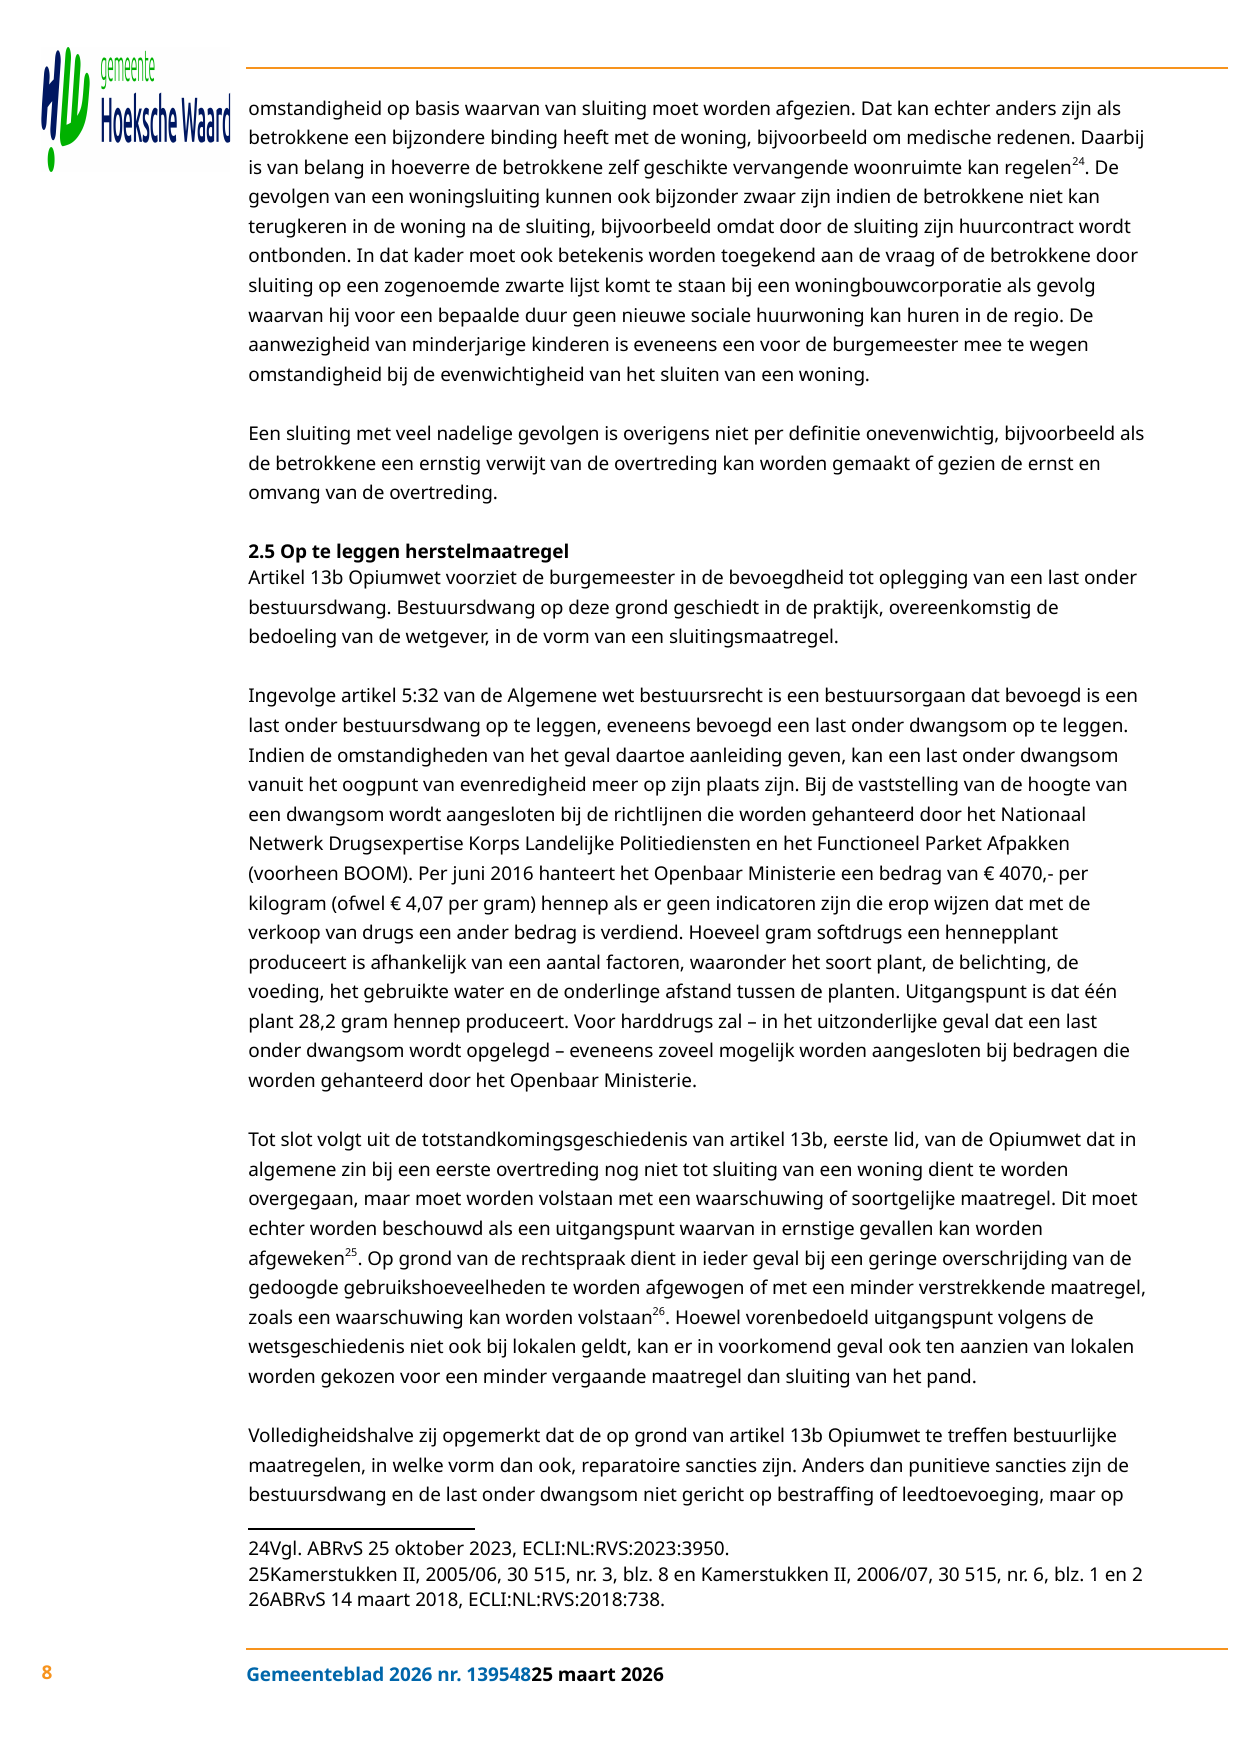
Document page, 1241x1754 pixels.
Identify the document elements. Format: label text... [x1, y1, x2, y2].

text 2.5 Op te leggen herstelmaatregel [248, 538, 1152, 564]
picture [41, 47, 231, 172]
text omstandigheid op basis waarvan van sluiting moet worden afgezien. Dat kan echter anders zijn als betrokkene een bijzondere binding heeft met de woning, bijvoorbeeld om medische redenen. Daarbij is van belang in hoeverre de betrokkene zelf geschikte vervangende woonruimte kan regelen. De gevolgen van een woningsluiting kunnen ook bijzonder zwaar zijn indien de betrokkene niet kan terugkeren in de woning na de sluiting, bijvoorbeeld omdat door de sluiting zijn huurcontract wordt ontbonden. In dat kader moet ook betekenis worden toegekend aan de vraag of de betrokkene door sluiting op een zogenoemde zwarte lijst komt te staan bij een woningbouwcorporatie als gevolg waarvan hij voor een bepaalde duur geen nieuwe sociale huurwoning kan huren in de regio. De aanwezigheid van minderjarige kinderen is eveneens een voor de burgemeester mee te wegen omstandigheid bij de evenwichtigheid van het sluiten van een woning. [248, 95, 1152, 387]
text Tot slot volgt uit de totstandkomingsgeschiedenis van artikel 13b, eerste lid, van de Opiumwet dat in algemene zin bij een eerste overtreding nog niet tot sluiting van een woning dient te worden overgegaan, maar moet worden volstaan met een waarschuwing of soortgelijke maatregel. Dit moet echter worden beschouwd als een uitgangspunt waarvan in ernstige gevallen kan worden afgeweken. Op grond van de rechtspraak dient in ieder geval bij een geringe overschrijding van de gedoogde gebruikshoeveelheden te worden afgewogen of met een minder verstrekkende maatregel, zoals een waarschuwing kan worden volstaan. Hoewel vorenbedoeld uitgangspunt volgens de wetsgeschiedenis niet ook bij lokalen geldt, kan er in voorkomend geval ook ten aanzien van lokalen worden gekozen voor een minder vergaande maatregel dan sluiting van het pand. [248, 1126, 1152, 1389]
text Volledigheidshalve zij opgemerkt dat de op grond van artikel 13b Opiumwet te treffen bestuurlijke maatregelen, in welke vorm dan ook, reparatoire sancties zijn. Anders dan punitieve sancties zijn de bestuursdwang en de last onder dwangsom niet gericht op bestraffing of leedtoevoeging, maar op [248, 1422, 1152, 1507]
text ABRvS 14 maart 2018, ECLI:NL:RVS:2018:738. [248, 1586, 1152, 1612]
text Een sluiting met veel nadelige gevolgen is overigens niet per definitie onevenwichtig, bijvoorbeeld als de betrokkene een ernstig verwijt van de overtreding kan worden gemaakt of gezien de ernst en omvang van de overtreding. [248, 420, 1152, 505]
text Ingevolge artikel 5:32 van de Algemene wet bestuursrecht is een bestuursorgaan dat bevoegd is een last onder bestuursdwang op te leggen, eveneens bevoegd een last onder dwangsom op te leggen. Indien de omstandigheden van het geval daartoe aanleiding geven, kan een last onder dwangsom vanuit het oogpunt van evenredigheid meer op zijn plaats zijn. Bij de vaststelling van de hoogte van een dwangsom wordt aangesloten bij de richtlijnen die worden gehanteerd door het Nationaal Netwerk Drugsexpertise Korps Landelijke Politiediensten en het Functioneel Parket Afpakken (voorheen BOOM). Per juni 2016 hanteert het Openbaar Ministerie een bedrag van € 4070,- per kilogram (ofwel € 4,07 per gram) hennep als er geen indicatoren zijn die erop wijzen dat met de verkoop van drugs een ander bedrag is verdiend. Hoeveel gram softdrugs een hennepplant produceert is afhankelijk van een aantal factoren, waaronder het soort plant, de belichting, de voeding, het gebruikte water en de onderlinge afstand tussen de planten. Uitgangspunt is dat één plant 28,2 gram hennep produceert. Voor harddrugs zal – in het uitzonderlijke geval dat een last onder dwangsom wordt opgelegd – eveneens zoveel mogelijk worden aangesloten bij bedragen die worden gehanteerd door het Openbaar Ministerie. [248, 683, 1152, 1093]
text Kamerstukken II, 2005/06, 30 515, nr. 3, blz. 8 en Kamerstukken II, 2006/07, 30 515, nr. 6, blz. 1 en 2 [248, 1561, 1152, 1586]
text Artikel 13b Opiumwet voorziet de burgemeester in de bevoegdheid tot oplegging van een last onder bestuursdwang. Bestuursdwang op deze grond geschiedt in de praktijk, overeenkomstig de bedoeling van de wetgever, in de vorm van een sluitingsmaatregel. [248, 564, 1152, 649]
text Vgl. ABRvS 25 oktober 2023, ECLI:NL:RVS:2023:3950. [248, 1535, 1152, 1561]
